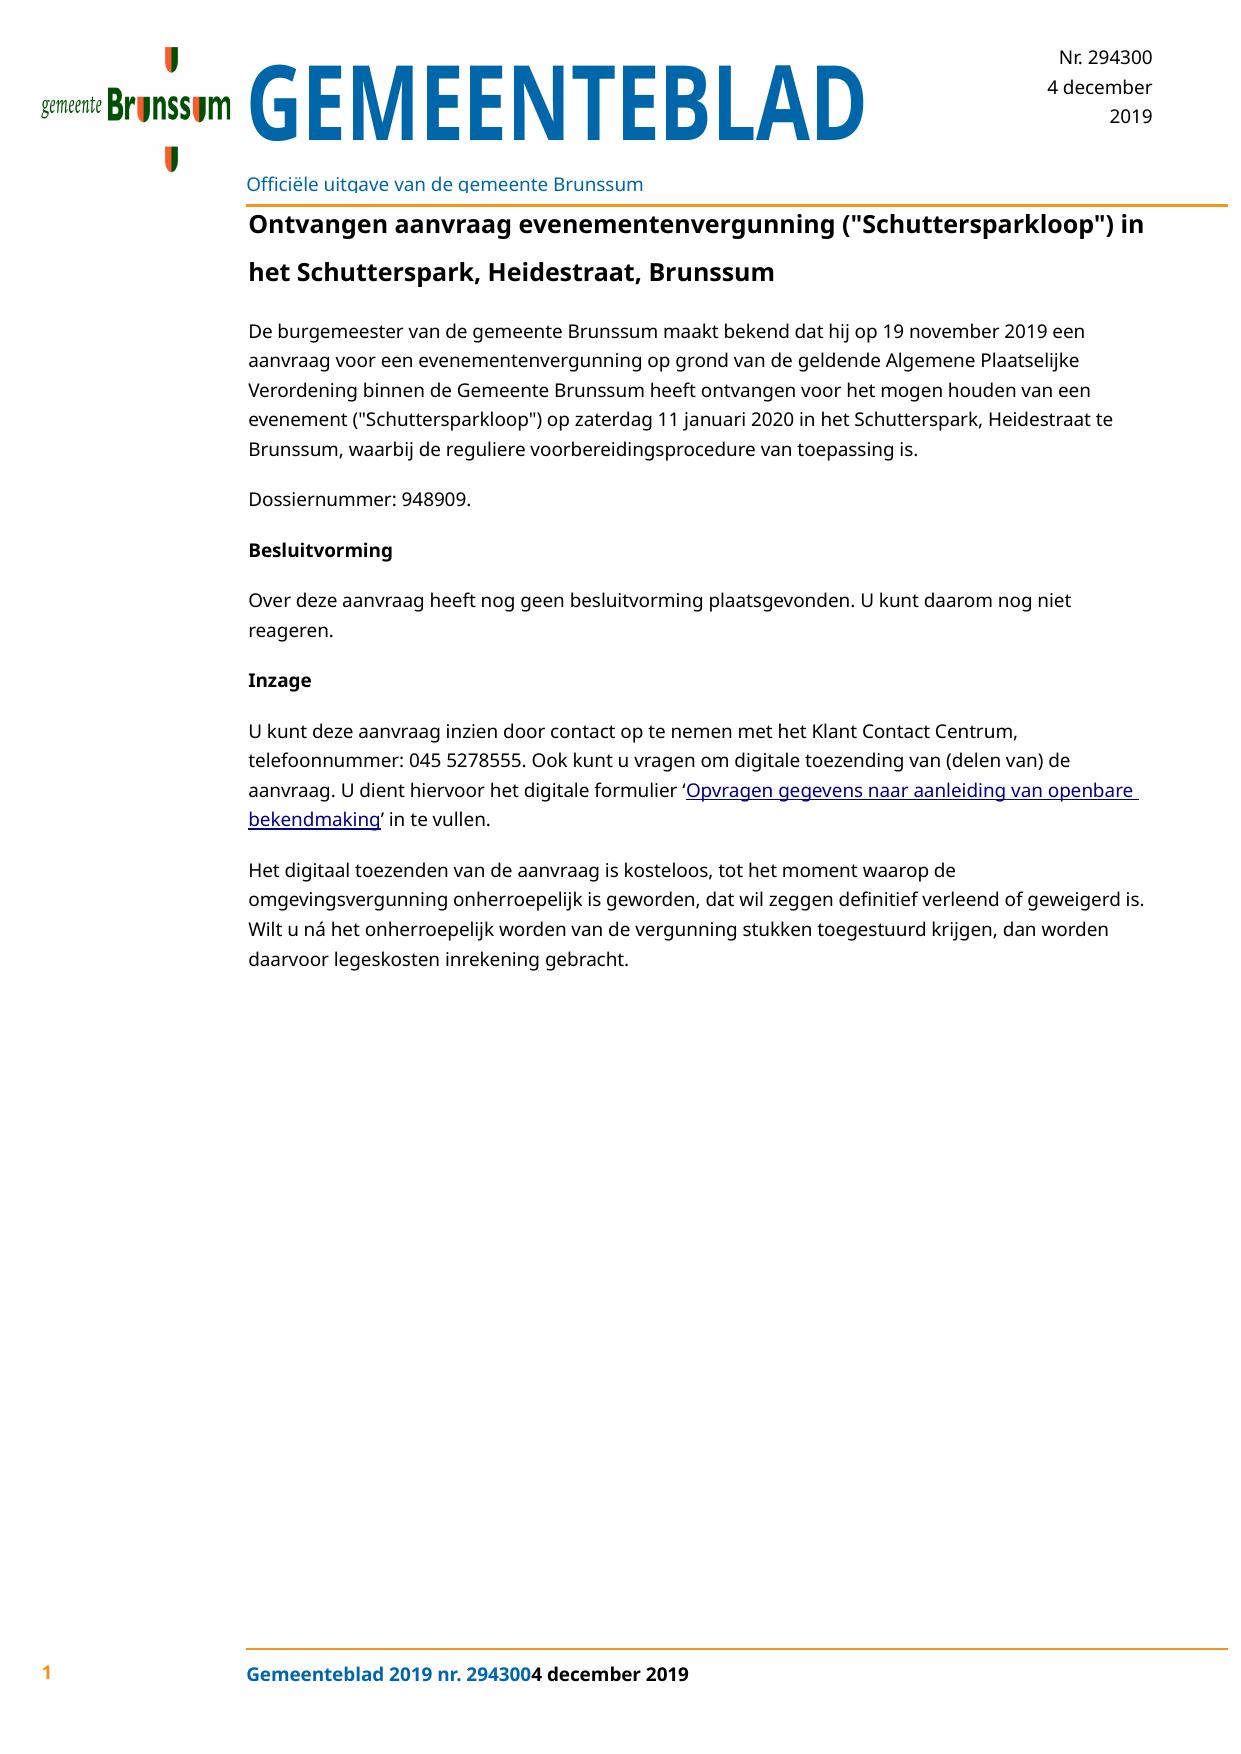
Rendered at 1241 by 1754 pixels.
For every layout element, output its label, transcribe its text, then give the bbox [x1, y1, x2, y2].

text De burgemeester van de gemeente Brunssum maakt bekend dat hij op 19 november 2019 een aanvraag voor een evenementenvergunning op grond van de geldende Algemene Plaatselijke Verordening binnen de Gemeente Brunssum heeft ontvangen voor het mogen houden van een evenement ("Schuttersparkloop") op zaterdag 11 januari 2020 in het Schutterspark, Heidestraat te Brunssum, waarbij de reguliere voorbereidingsprocedure van toepassing is. [248, 318, 1152, 462]
text U kunt deze aanvraag inzien door contact op te nemen met het Klant Contact Centrum, telefoonnummer: 045 5278555. Ook kunt u vragen om digitale toezending van (delen van) de aanvraag. U dient hiervoor het digitale formulier ‘Opvragen gegevens naar aanleiding van openbare bekendmaking’ in te vullen. [248, 718, 1152, 832]
picture [41, 47, 231, 172]
text Inzage [248, 667, 1152, 693]
text Het digitaal toezenden van de aanvraag is kosteloos, tot het moment waarop de omgevingsvergunning onherroepelijk is geworden, dat wil zeggen definitief verleend of geweigerd is. Wilt u ná het onherroepelijk worden van de vergunning stukken toegestuurd krijgen, dan worden daarvoor legeskosten inrekening gebracht. [248, 857, 1152, 972]
text Besluitvorming [248, 537, 1152, 563]
text Ontvangen aanvraag evenementenvergunning ("Schuttersparkloop") in het Schutterspark, Heidestraat, Brunssum [248, 207, 1152, 288]
text Dossiernummer: 948909. [248, 487, 1152, 512]
text Over deze aanvraag heeft nog geen besluitvorming plaatsgevonden. U kunt daarom nog niet reageren. [248, 587, 1152, 643]
